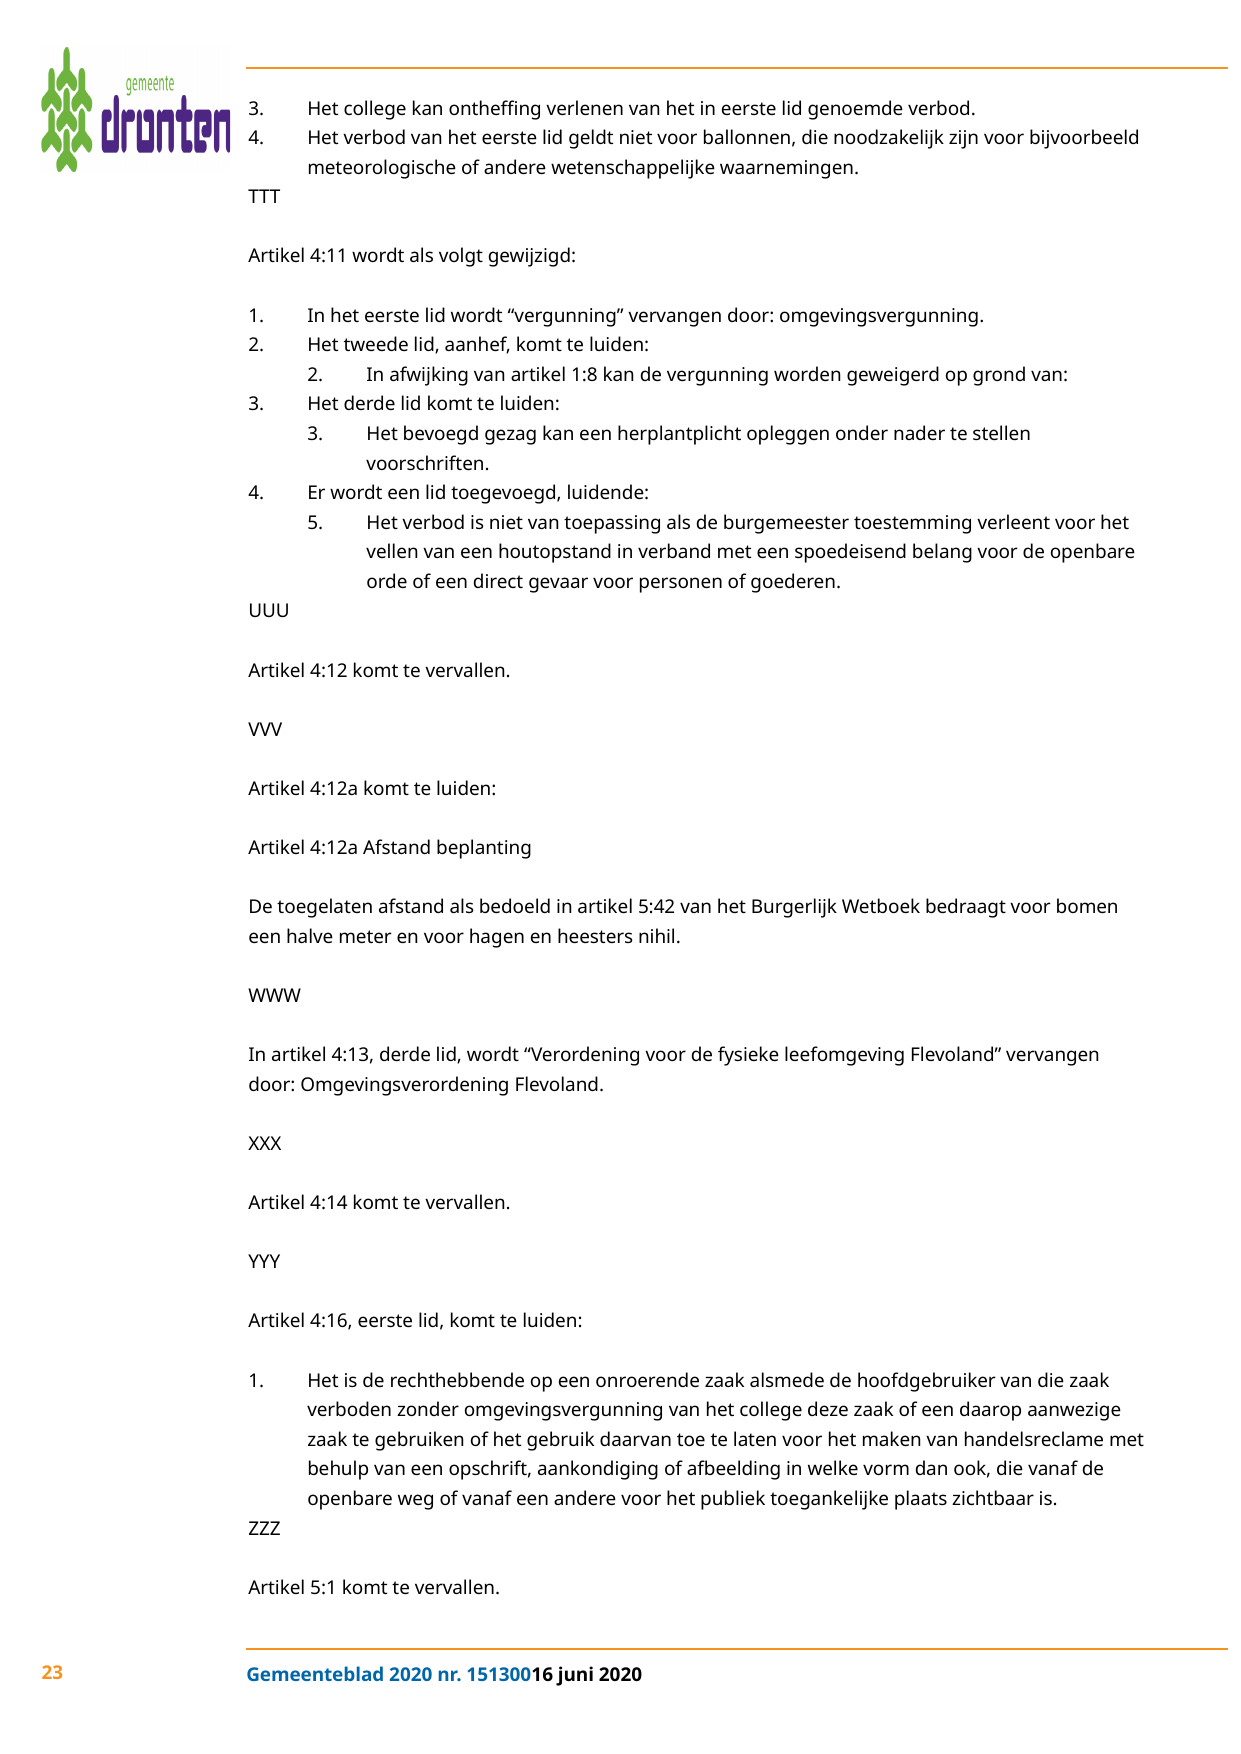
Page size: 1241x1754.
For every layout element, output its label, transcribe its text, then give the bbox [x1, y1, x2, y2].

list In het eerste lid wordt “vergunning” vervangen door: omgevingsvergunning. [248, 302, 1152, 328]
text WWW [248, 982, 1152, 1008]
text Artikel 5:1 komt te vervallen. [248, 1574, 1152, 1600]
text ZZZ [248, 1515, 1152, 1541]
list Het tweede lid, aanhef, komt te luiden: [248, 331, 1152, 357]
list Het bevoegd gezag kan een herplantplicht opleggen onder nader te stellen voorschriften. [307, 420, 1152, 476]
list Het verbod van het eerste lid geldt niet voor ballonnen, die noodzakelijk zijn voor bijvoorbeeld meteorologische of andere wetenschappelijke waarnemingen. [248, 124, 1152, 180]
text Artikel 4:11 wordt als volgt gewijzigd: [248, 243, 1152, 268]
list Het college kan ontheffing verlenen van het in eerste lid genoemde verbod. [248, 95, 1152, 121]
picture [41, 47, 231, 172]
list Het derde lid komt te luiden: [248, 391, 1152, 416]
text VVV [248, 716, 1152, 742]
text YYY [248, 1248, 1152, 1274]
text In artikel 4:13, derde lid, wordt “Verordening voor de fysieke leefomgeving Flevoland” vervangen door: Omgevingsverordening Flevoland. [248, 1041, 1152, 1097]
list Het verbod is niet van toepassing als de burgemeester toestemming verleent voor het vellen van een houtopstand in verband met een spoedeisend belang voor de openbare orde of een direct gevaar voor personen of goederen. [307, 509, 1152, 594]
text Artikel 4:14 komt te vervallen. [248, 1189, 1152, 1215]
text Artikel 4:12a komt te luiden: [248, 775, 1152, 801]
text TTT [248, 183, 1152, 209]
text UUU [248, 598, 1152, 623]
list Er wordt een lid toegevoegd, luidende: [248, 479, 1152, 505]
list In afwijking van artikel 1:8 kan de vergunning worden geweigerd op grond van: [307, 361, 1152, 387]
text Artikel 4:12a Afstand beplanting [248, 834, 1152, 860]
text Artikel 4:12 komt te vervallen. [248, 657, 1152, 683]
text De toegelaten afstand als bedoeld in artikel 5:42 van het Burgerlijk Wetboek bedraagt voor bomen een halve meter en voor hagen en heesters nihil. [248, 893, 1152, 949]
text Artikel 4:16, eerste lid, komt te luiden: [248, 1308, 1152, 1333]
text XXX [248, 1130, 1152, 1156]
list Het is de rechthebbende op een onroerende zaak alsmede de hoofdgebruiker van die zaak verboden zonder omgevingsvergunning van het college deze zaak of een daarop aanwezige zaak te gebruiken of het gebruik daarvan toe te laten voor het maken van handelsreclame met behulp van een opschrift, aankondiging of afbeelding in welke vorm dan ook, die vanaf de openbare weg of vanaf een andere voor het publiek toegankelijke plaats zichtbaar is. [248, 1367, 1152, 1511]
